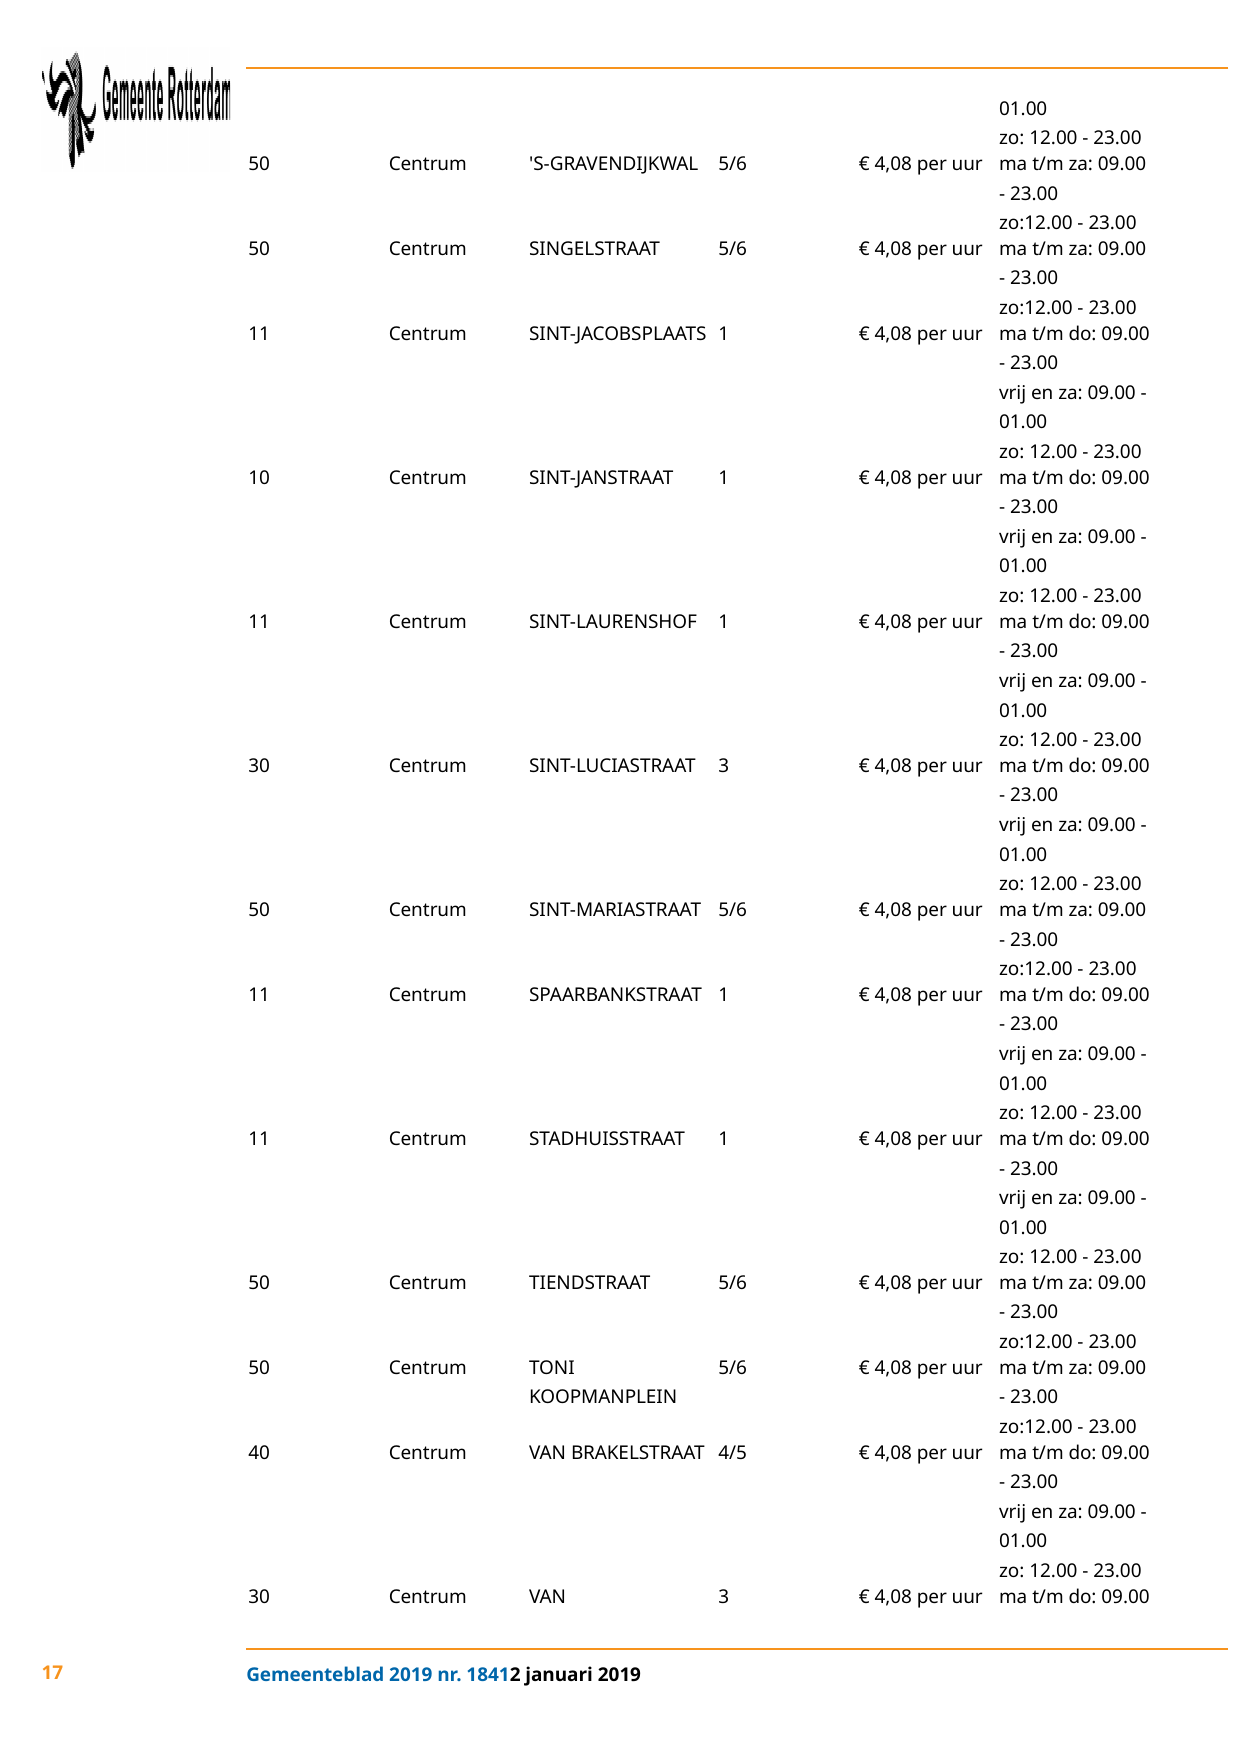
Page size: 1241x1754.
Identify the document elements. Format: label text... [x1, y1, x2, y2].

table_cell 3 [718, 752, 858, 896]
table_cell SPAARBANKSTRAAT [529, 981, 718, 1125]
table_cell 40 [248, 1439, 388, 1583]
table_cell € 4,08 per uur [859, 608, 999, 752]
table_cell - 01.00 zo: 12.00 - 23.00 [999, 95, 1152, 150]
table_cell Centrum [389, 1269, 529, 1354]
table_cell ma t/m do: 09.00 - 23.00 vrij en za: 09.00 - 01.00 zo: 12.00 - 23.00 [999, 752, 1152, 896]
table_cell 10 [248, 464, 388, 608]
table_cell € 4,08 per uur [859, 981, 999, 1125]
table_cell Centrum [389, 1583, 529, 1609]
table_cell 50 [248, 150, 388, 235]
table_cell 30 [248, 1583, 388, 1609]
table_cell Centrum [389, 150, 529, 235]
table_cell ma t/m do: 09.00 [999, 1583, 1152, 1609]
table_cell Centrum [389, 896, 529, 981]
table_cell Centrum [389, 981, 529, 1125]
table_cell Centrum [389, 1439, 529, 1583]
table_cell € 4,08 per uur [859, 320, 999, 464]
table_cell ma t/m za: 09.00 - 23.00 zo:12.00 - 23.00 [999, 1269, 1152, 1354]
table_cell ma t/m do: 09.00 - 23.00 vrij en za: 09.00 - 01.00 zo: 12.00 - 23.00 [999, 981, 1152, 1125]
table_cell ma t/m do: 09.00 - 23.00 vrij en za: 09.00 - 01.00 zo: 12.00 - 23.00 [999, 608, 1152, 752]
table_cell 1 [718, 464, 858, 608]
table_cell € 4,08 per uur [859, 896, 999, 981]
table_cell [718, 95, 858, 150]
table_cell 11 [248, 320, 388, 464]
table_cell [248, 95, 388, 150]
table_cell 1 [718, 1125, 858, 1269]
table_cell 5/6 [718, 896, 858, 981]
table_cell € 4,08 per uur [859, 1354, 999, 1439]
table_cell € 4,08 per uur [859, 1269, 999, 1354]
table_cell 50 [248, 896, 388, 981]
table_cell SINT-MARIASTRAAT [529, 896, 718, 981]
table_cell Centrum [389, 1354, 529, 1439]
table_cell ma t/m do: 09.00 - 23.00 vrij en za: 09.00 - 01.00 zo: 12.00 - 23.00 [999, 320, 1152, 464]
table_cell ma t/m za: 09.00 - 23.00 zo:12.00 - 23.00 [999, 1354, 1152, 1439]
table_cell ma t/m do: 09.00 - 23.00 vrij en za: 09.00 - 01.00 zo: 12.00 - 23.00 [999, 464, 1152, 608]
table_cell 50 [248, 1269, 388, 1354]
table_cell 3 [718, 1583, 858, 1609]
table_cell SINT-JANSTRAAT [529, 464, 718, 608]
table_cell ma t/m do: 09.00 - 23.00 vrij en za: 09.00 - 01.00 zo: 12.00 - 23.00 [999, 1439, 1152, 1583]
table_cell € 4,08 per uur [859, 1583, 999, 1609]
table_cell Centrum [389, 464, 529, 608]
table_cell € 4,08 per uur [859, 150, 999, 235]
table_cell 5/6 [718, 235, 858, 320]
table_cell ma t/m za: 09.00 - 23.00 zo:12.00 - 23.00 [999, 896, 1152, 981]
table_cell ma t/m za: 09.00 - 23.00 zo:12.00 - 23.00 [999, 235, 1152, 320]
table_cell TONI KOOPMANPLEIN [529, 1354, 718, 1439]
table_cell Centrum [389, 608, 529, 752]
table_cell SINT-LUCIASTRAAT [529, 752, 718, 896]
table_cell 11 [248, 608, 388, 752]
table_cell Centrum [389, 320, 529, 464]
table_cell 30 [248, 752, 388, 896]
table_cell [389, 95, 529, 150]
table_cell Centrum [389, 235, 529, 320]
table_cell 1 [718, 608, 858, 752]
table_cell STADHUISSTRAAT [529, 1125, 718, 1269]
table_cell TIENDSTRAAT [529, 1269, 718, 1354]
table_cell 11 [248, 1125, 388, 1269]
table_cell 1 [718, 981, 858, 1125]
table_cell € 4,08 per uur [859, 1125, 999, 1269]
table_cell € 4,08 per uur [859, 464, 999, 608]
table_cell VAN [529, 1583, 718, 1609]
table_cell 4/5 [718, 1439, 858, 1583]
table_cell Centrum [389, 1125, 529, 1269]
table_cell 50 [248, 235, 388, 320]
table_cell ma t/m do: 09.00 - 23.00 vrij en za: 09.00 - 01.00 zo: 12.00 - 23.00 [999, 1125, 1152, 1269]
table_cell 5/6 [718, 150, 858, 235]
table_cell SINT-LAURENSHOF [529, 608, 718, 752]
table_cell Centrum [389, 752, 529, 896]
table_cell 5/6 [718, 1354, 858, 1439]
table_cell [529, 95, 718, 150]
table_cell € 4,08 per uur [859, 752, 999, 896]
table_cell 1 [718, 320, 858, 464]
table_cell 5/6 [718, 1269, 858, 1354]
table_cell ma t/m za: 09.00 - 23.00 zo:12.00 - 23.00 [999, 150, 1152, 235]
table_cell € 4,08 per uur [859, 235, 999, 320]
table_cell SINT-JACOBSPLAATS [529, 320, 718, 464]
table_cell [859, 95, 999, 150]
picture [41, 47, 231, 172]
table_cell 'S-GRAVENDIJKWAL [529, 150, 718, 235]
table_cell € 4,08 per uur [859, 1439, 999, 1583]
table_cell 11 [248, 981, 388, 1125]
table_cell SINGELSTRAAT [529, 235, 718, 320]
table_cell 50 [248, 1354, 388, 1439]
table_cell VAN BRAKELSTRAAT [529, 1439, 718, 1583]
